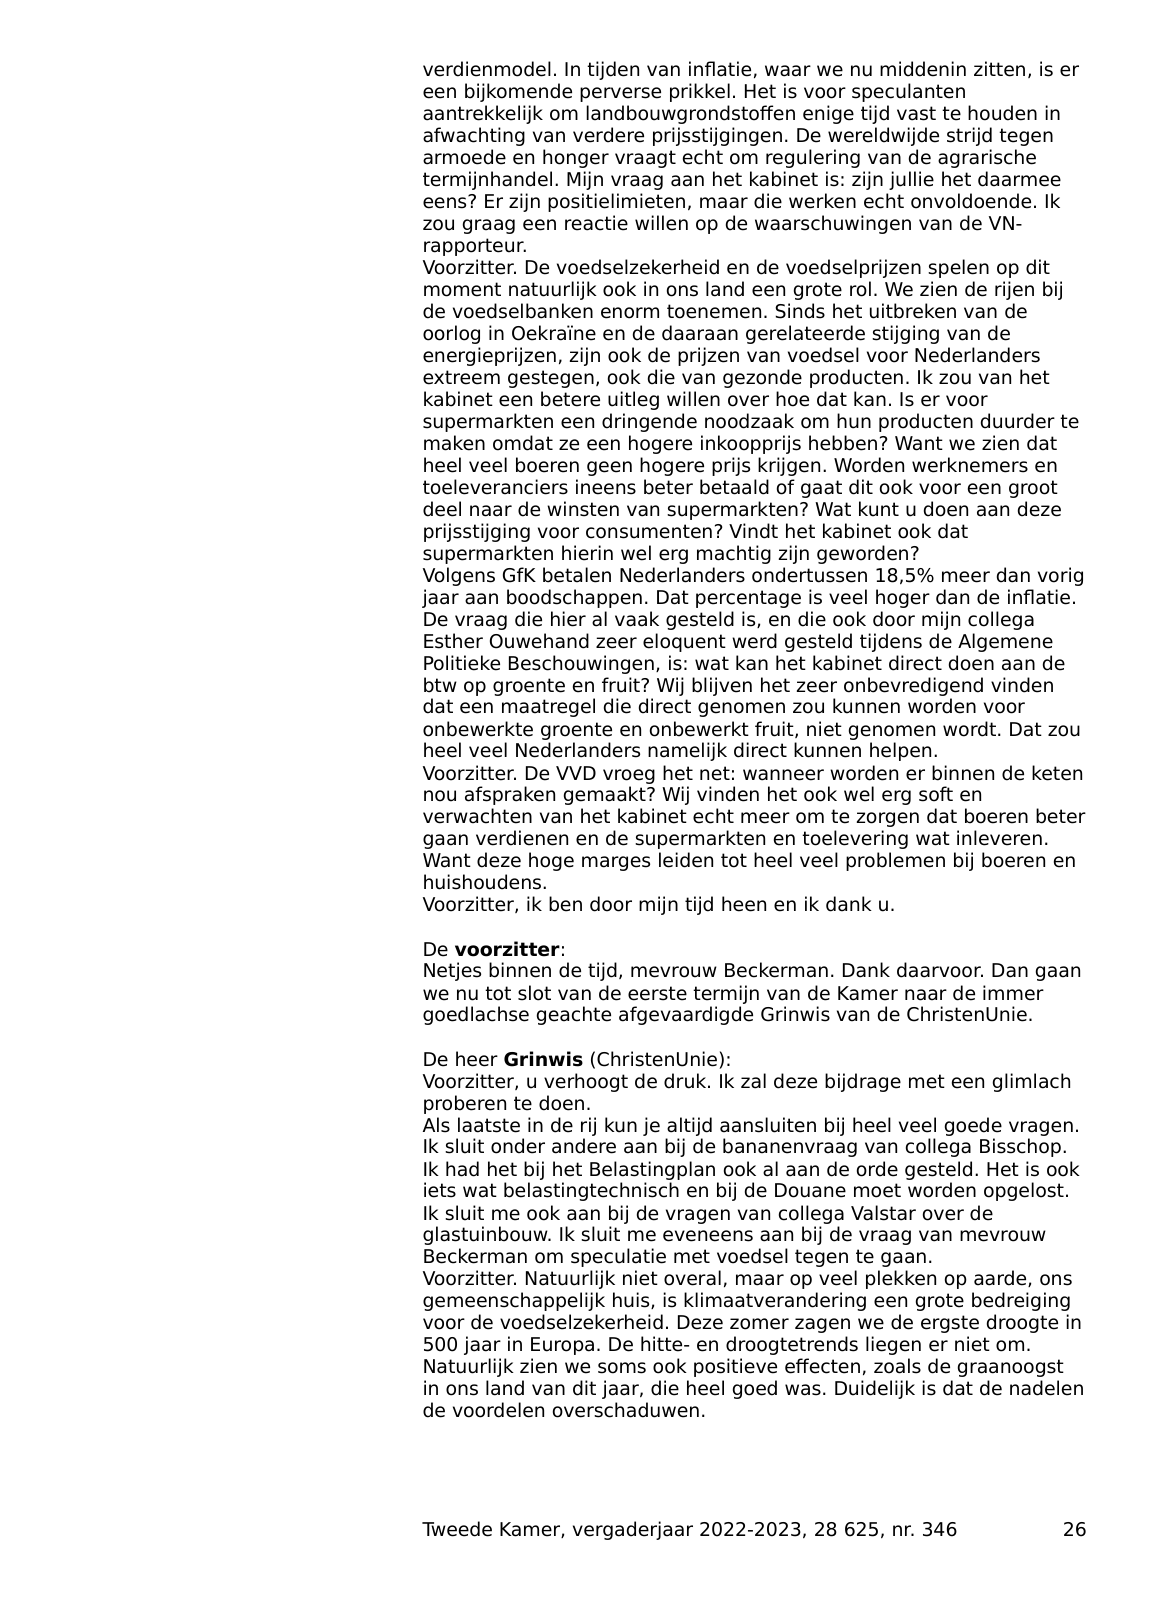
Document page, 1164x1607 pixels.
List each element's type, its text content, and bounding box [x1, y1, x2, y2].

text Voorzitter. De voedselzekerheid en de voedselprijzen spelen op dit moment natuurlijk ook in ons land een grote rol. We zien de rijen bij de voedselbanken enorm toenemen. Sinds het uitbreken van de oorlog in Oekraïne en de daaraan gerelateerde stijging van de energieprijzen, zijn ook de prijzen van voedsel voor Nederlanders extreem gestegen, ook die van gezonde producten. Ik zou van het kabinet een betere uitleg willen over hoe dat kan. Is er voor supermarkten een dringende noodzaak om hun producten duurder te maken omdat ze een hogere inkoopprijs hebben? Want we zien dat heel veel boeren geen hogere prijs krijgen. Worden werknemers en toeleveranciers ineens beter betaald of gaat dit ook voor een groot deel naar de winsten van supermarkten? Wat kunt u doen aan deze prijsstijging voor consumenten? Vindt het kabinet ook dat supermarkten hierin wel erg machtig zijn geworden? [422, 257, 1087, 564]
text Voorzitter, ik ben door mijn tijd heen en ik dank u. [422, 894, 1087, 916]
text Als laatste in de rij kun je altijd aansluiten bij heel veel goede vragen. Ik sluit onder andere aan bij de bananenvraag van collega Bisschop. Ik had het bij het Belastingplan ook al aan de orde gesteld. Het is ook iets wat belastingtechnisch en bij de Douane moet worden opgelost. Ik sluit me ook aan bij de vragen van collega Valstar over de glastuinbouw. Ik sluit me eveneens aan bij de vraag van mevrouw Beckerman om speculatie met voedsel tegen te gaan. [422, 1114, 1087, 1268]
text Netjes binnen de tijd, mevrouw Beckerman. Dank daarvoor. Dan gaan we nu tot slot van de eerste termijn van de Kamer naar de immer goedlachse geachte afgevaardigde Grinwis van de ChristenUnie. [422, 960, 1087, 1026]
text De voorzitter: [422, 938, 1087, 960]
text De heer Grinwis (ChristenUnie): [422, 1048, 1087, 1071]
text Voorzitter. De VVD vroeg het net: wanneer worden er binnen de keten nou afspraken gemaakt? Wij vinden het ook wel erg soft en verwachten van het kabinet echt meer om te zorgen dat boeren beter gaan verdienen en de supermarkten en toelevering wat inleveren. Want deze hoge marges leiden tot heel veel problemen bij boeren en huishoudens. [422, 762, 1087, 894]
text Voorzitter, u verhoogt de druk. Ik zal deze bijdrage met een glimlach proberen te doen. [422, 1071, 1087, 1114]
text Volgens GfK betalen Nederlanders ondertussen 18,5% meer dan vorig jaar aan boodschappen. Dat percentage is veel hoger dan de inflatie. De vraag die hier al vaak gesteld is, en die ook door mijn collega Esther Ouwehand zeer eloquent werd gesteld tijdens de Algemene Politieke Beschouwingen, is: wat kan het kabinet direct doen aan de btw op groente en fruit? Wij blijven het zeer onbevredigend vinden dat een maatregel die direct genomen zou kunnen worden voor onbewerkte groente en onbewerkt fruit, niet genomen wordt. Dat zou heel veel Nederlanders namelijk direct kunnen helpen. [422, 564, 1087, 762]
text verdienmodel. In tijden van inflatie, waar we nu middenin zitten, is er een bijkomende perverse prikkel. Het is voor speculanten aantrekkelijk om landbouwgrondstoffen enige tijd vast te houden in afwachting van verdere prijsstijgingen. De wereldwijde strijd tegen armoede en honger vraagt echt om regulering van de agrarische termijnhandel. Mijn vraag aan het kabinet is: zijn jullie het daarmee eens? Er zijn positielimieten, maar die werken echt onvoldoende. Ik zou graag een reactie willen op de waarschuwingen van de VN-rapporteur. [422, 59, 1087, 257]
text Voorzitter. Natuurlijk niet overal, maar op veel plekken op aarde, ons gemeenschappelijk huis, is klimaatverandering een grote bedreiging voor de voedselzekerheid. Deze zomer zagen we de ergste droogte in 500 jaar in Europa. De hitte- en droogtetrends liegen er niet om. Natuurlijk zien we soms ook positieve effecten, zoals de graanoogst in ons land van dit jaar, die heel goed was. Duidelijk is dat de nadelen de voordelen overschaduwen. [422, 1268, 1087, 1422]
